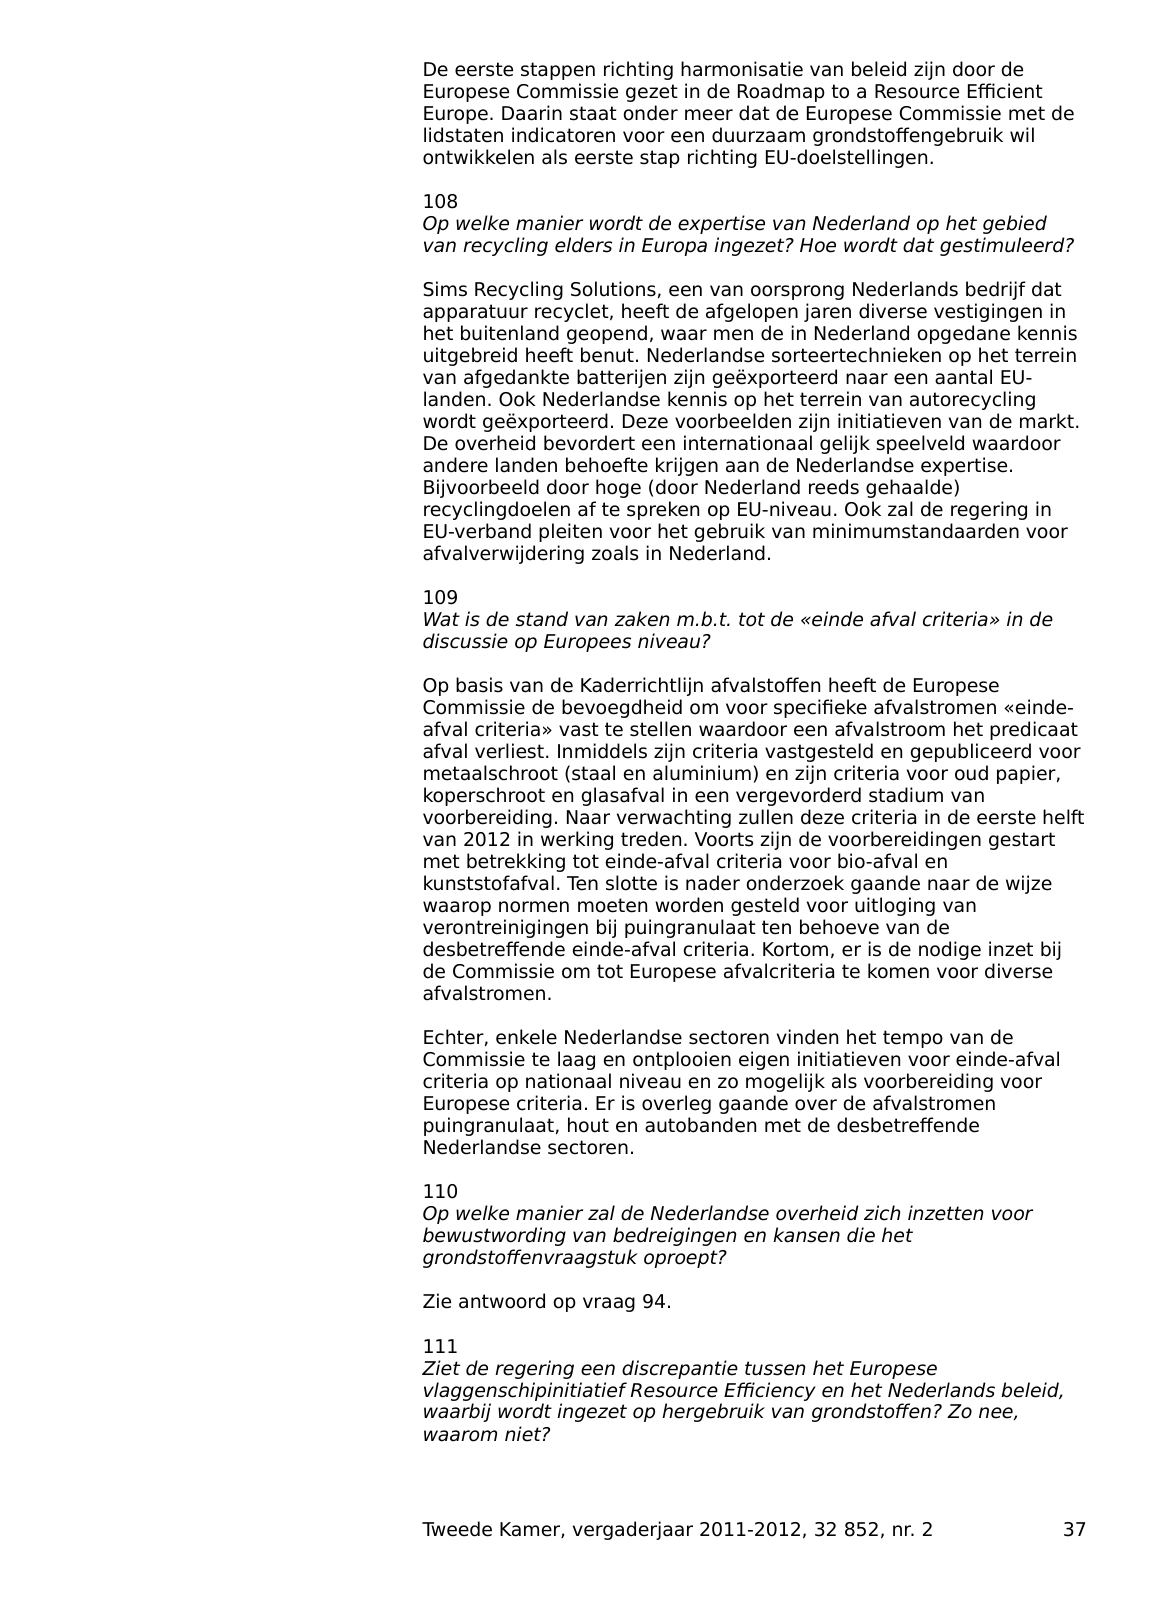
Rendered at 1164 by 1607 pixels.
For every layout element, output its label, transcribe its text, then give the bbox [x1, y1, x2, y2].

text Wat is de stand van zaken m.b.t. tot de «einde afval criteria» in de discussie op Europees niveau? [422, 609, 1087, 653]
text 109 [422, 587, 1087, 609]
text De eerste stappen richting harmonisatie van beleid zijn door de Europese Commissie gezet in de Roadmap to a Resource Efficient Europe. Daarin staat onder meer dat de Europese Commissie met de lidstaten indicatoren voor een duurzaam grondstoffengebruik wil ontwikkelen als eerste stap richting EU-doelstellingen. [422, 59, 1087, 169]
text Sims Recycling Solutions, een van oorsprong Nederlands bedrijf dat apparatuur recyclet, heeft de afgelopen jaren diverse vestigingen in het buitenland geopend, waar men de in Nederland opgedane kennis uitgebreid heeft benut. Nederlandse sorteertechnieken op het terrein van afgedankte batterijen zijn geëxporteerd naar een aantal EU-landen. Ook Nederlandse kennis op het terrein van autorecycling wordt geëxporteerd. Deze voorbeelden zijn initiatieven van de markt. De overheid bevordert een internationaal gelijk speelveld waardoor andere landen behoefte krijgen aan de Nederlandse expertise. Bijvoorbeeld door hoge (door Nederland reeds gehaalde) recyclingdoelen af te spreken op EU-niveau. Ook zal de regering in EU-verband pleiten voor het gebruik van minimumstandaarden voor afvalverwijdering zoals in Nederland. [422, 279, 1087, 565]
text Echter, enkele Nederlandse sectoren vinden het tempo van de Commissie te laag en ontplooien eigen initiatieven voor einde-afval criteria op nationaal niveau en zo mogelijk als voorbereiding voor Europese criteria. Er is overleg gaande over de afvalstromen puingranulaat, hout en autobanden met de desbetreffende Nederlandse sectoren. [422, 1027, 1087, 1159]
text 111 [422, 1336, 1087, 1357]
text Zie antwoord op vraag 94. [422, 1291, 1087, 1313]
text Op welke manier zal de Nederlandse overheid zich inzetten voor bewustwording van bedreigingen en kansen die het grondstoffenvraagstuk oproept? [422, 1203, 1087, 1269]
text 108 [422, 191, 1087, 213]
text Op welke manier wordt de expertise van Nederland op het gebied van recycling elders in Europa ingezet? Hoe wordt dat gestimuleerd? [422, 213, 1087, 257]
text 110 [422, 1181, 1087, 1203]
text Op basis van de Kaderrichtlijn afvalstoffen heeft de Europese Commissie de bevoegdheid om voor specifieke afvalstromen «einde-afval criteria» vast te stellen waardoor een afvalstroom het predicaat afval verliest. Inmiddels zijn criteria vastgesteld en gepubliceerd voor metaalschroot (staal en aluminium) en zijn criteria voor oud papier, koperschroot en glasafval in een vergevorderd stadium van voorbereiding. Naar verwachting zullen deze criteria in de eerste helft van 2012 in werking treden. Voorts zijn de voorbereidingen gestart met betrekking tot einde-afval criteria voor bio-afval en kunststofafval. Ten slotte is nader onderzoek gaande naar de wijze waarop normen moeten worden gesteld voor uitloging van verontreinigingen bij puingranulaat ten behoeve van de desbetreffende einde-afval criteria. Kortom, er is de nodige inzet bij de Commissie om tot Europese afvalcriteria te komen voor diverse afvalstromen. [422, 675, 1087, 1005]
text Ziet de regering een discrepantie tussen het Europese vlaggenschipinitiatief Resource Efficiency en het Nederlands beleid, waarbij wordt ingezet op hergebruik van grondstoffen? Zo nee, waarom niet? [422, 1357, 1087, 1445]
